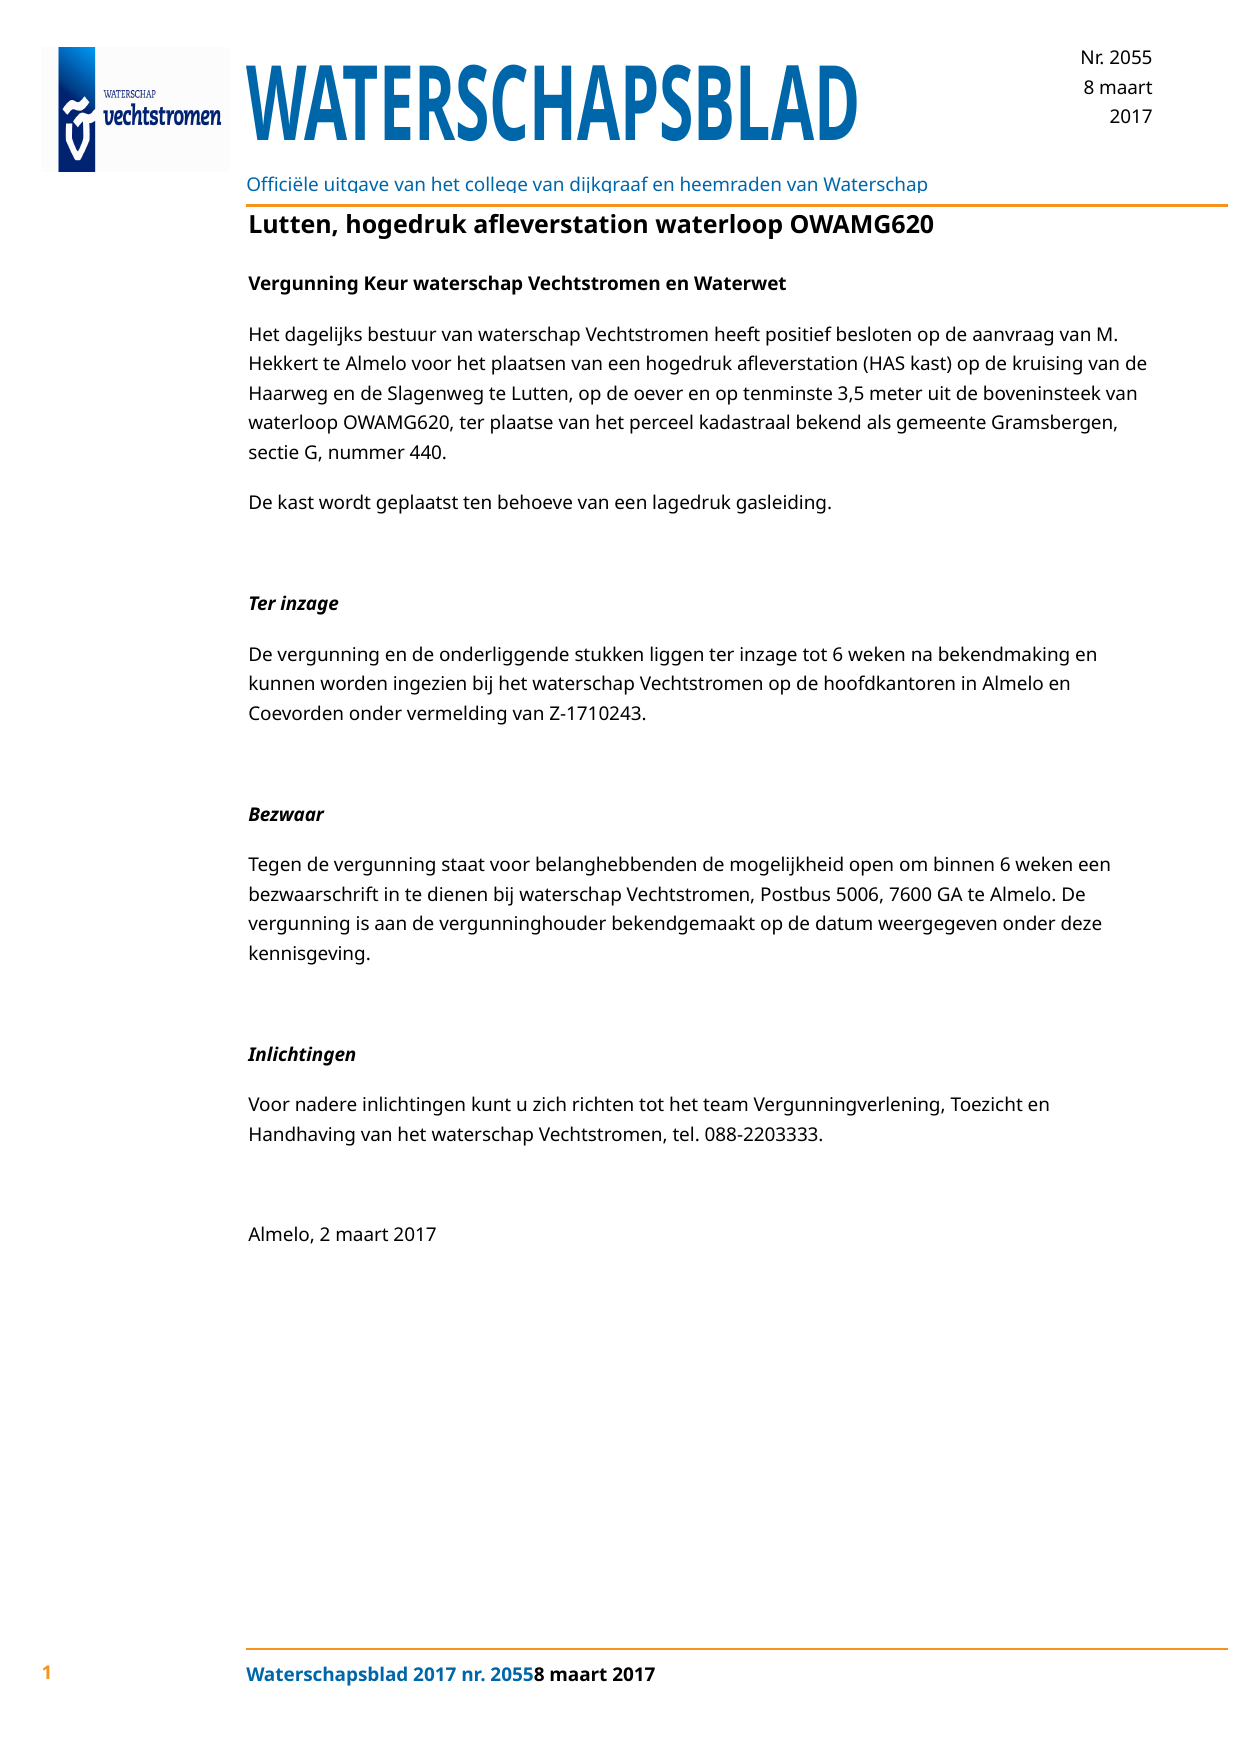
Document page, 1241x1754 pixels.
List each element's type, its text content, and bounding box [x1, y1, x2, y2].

text Vergunning Keur waterschap Vechtstromen en Waterwet [248, 270, 1152, 296]
text Tegen de vergunning staat voor belanghebbenden de mogelijkheid open om binnen 6 weken een bezwaarschrift in te dienen bij waterschap Vechtstromen, Postbus 5006, 7600 GA te Almelo. De vergunning is aan de vergunninghouder bekendgemaakt op de datum weergegeven onder deze kennisgeving. [248, 851, 1152, 966]
text De kast wordt geplaatst ten behoeve van een lagedruk gasleiding. [248, 489, 1152, 515]
text Het dagelijks bestuur van waterschap Vechtstromen heeft positief besloten op de aanvraag van M. Hekkert te Almelo voor het plaatsen van een hogedruk afleverstation (HAS kast) op de kruising van de Haarweg en de Slagenweg te Lutten, op de oever en op tenminste 3,5 meter uit de boveninsteek van waterloop OWAMG620, ter plaatse van het perceel kadastraal bekend als gemeente Gramsbergen, sectie G, nummer 440. [248, 321, 1152, 465]
text De vergunning en de onderliggende stukken liggen ter inzage tot 6 weken na bekendmaking en kunnen worden ingezien bij het waterschap Vechtstromen op de hoofdkantoren in Almelo en Coevorden onder vermelding van Z-1710243. [248, 641, 1152, 726]
text Ter inzage [248, 590, 1152, 616]
text Inlichtingen [248, 1041, 1152, 1066]
text Lutten, hogedruk afleverstation waterloop OWAMG620 [248, 207, 1152, 241]
text Voor nadere inlichtingen kunt u zich richten tot het team Vergunningverlening, Toezicht en Handhaving van het waterschap Vechtstromen, tel. 088-2203333. [248, 1091, 1152, 1146]
text Bezwaar [248, 801, 1152, 826]
picture [41, 47, 231, 172]
text Almelo, 2 maart 2017 [248, 1222, 1152, 1247]
